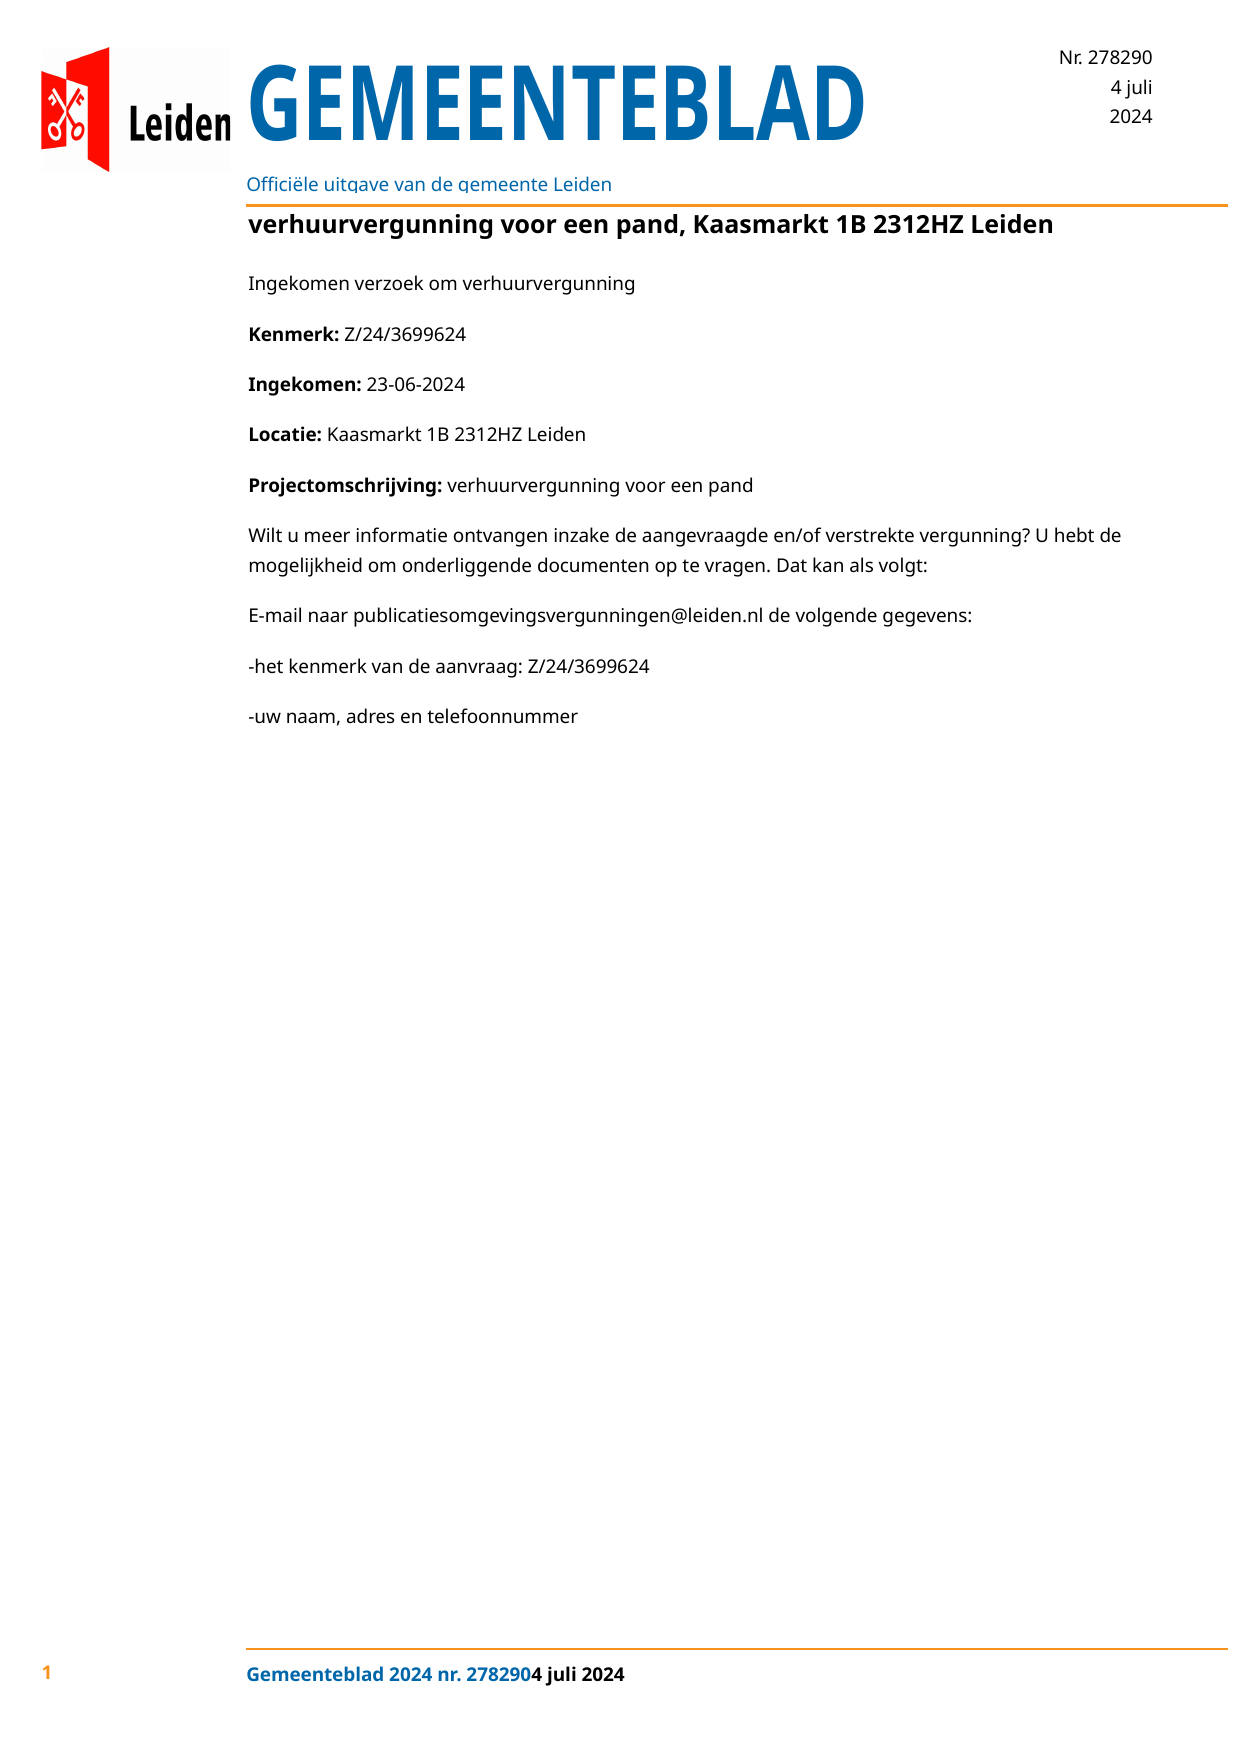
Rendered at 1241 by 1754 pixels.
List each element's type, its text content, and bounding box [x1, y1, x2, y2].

text Wilt u meer informatie ontvangen inzake de aangevraagde en/of verstrekte vergunning? U hebt de mogelijkheid om onderliggende documenten op te vragen. Dat kan als volgt: [248, 522, 1152, 578]
text E-mail naar publicatiesomgevingsvergunningen@leiden.nl de volgende gegevens: [248, 602, 1152, 628]
text Projectomschrijving: verhuurvergunning voor een pand [248, 472, 1152, 498]
text Locatie: Kaasmarkt 1B 2312HZ Leiden [248, 422, 1152, 447]
text Kenmerk: Z/24/3699624 [248, 321, 1152, 346]
text Ingekomen: 23-06-2024 [248, 371, 1152, 397]
text -uw naam, adres en telefoonnummer [248, 703, 1152, 729]
text -het kenmerk van de aanvraag: Z/24/3699624 [248, 653, 1152, 678]
text Ingekomen verzoek om verhuurvergunning [248, 270, 1152, 296]
picture [41, 47, 231, 172]
text verhuurvergunning voor een pand, Kaasmarkt 1B 2312HZ Leiden [248, 207, 1152, 241]
